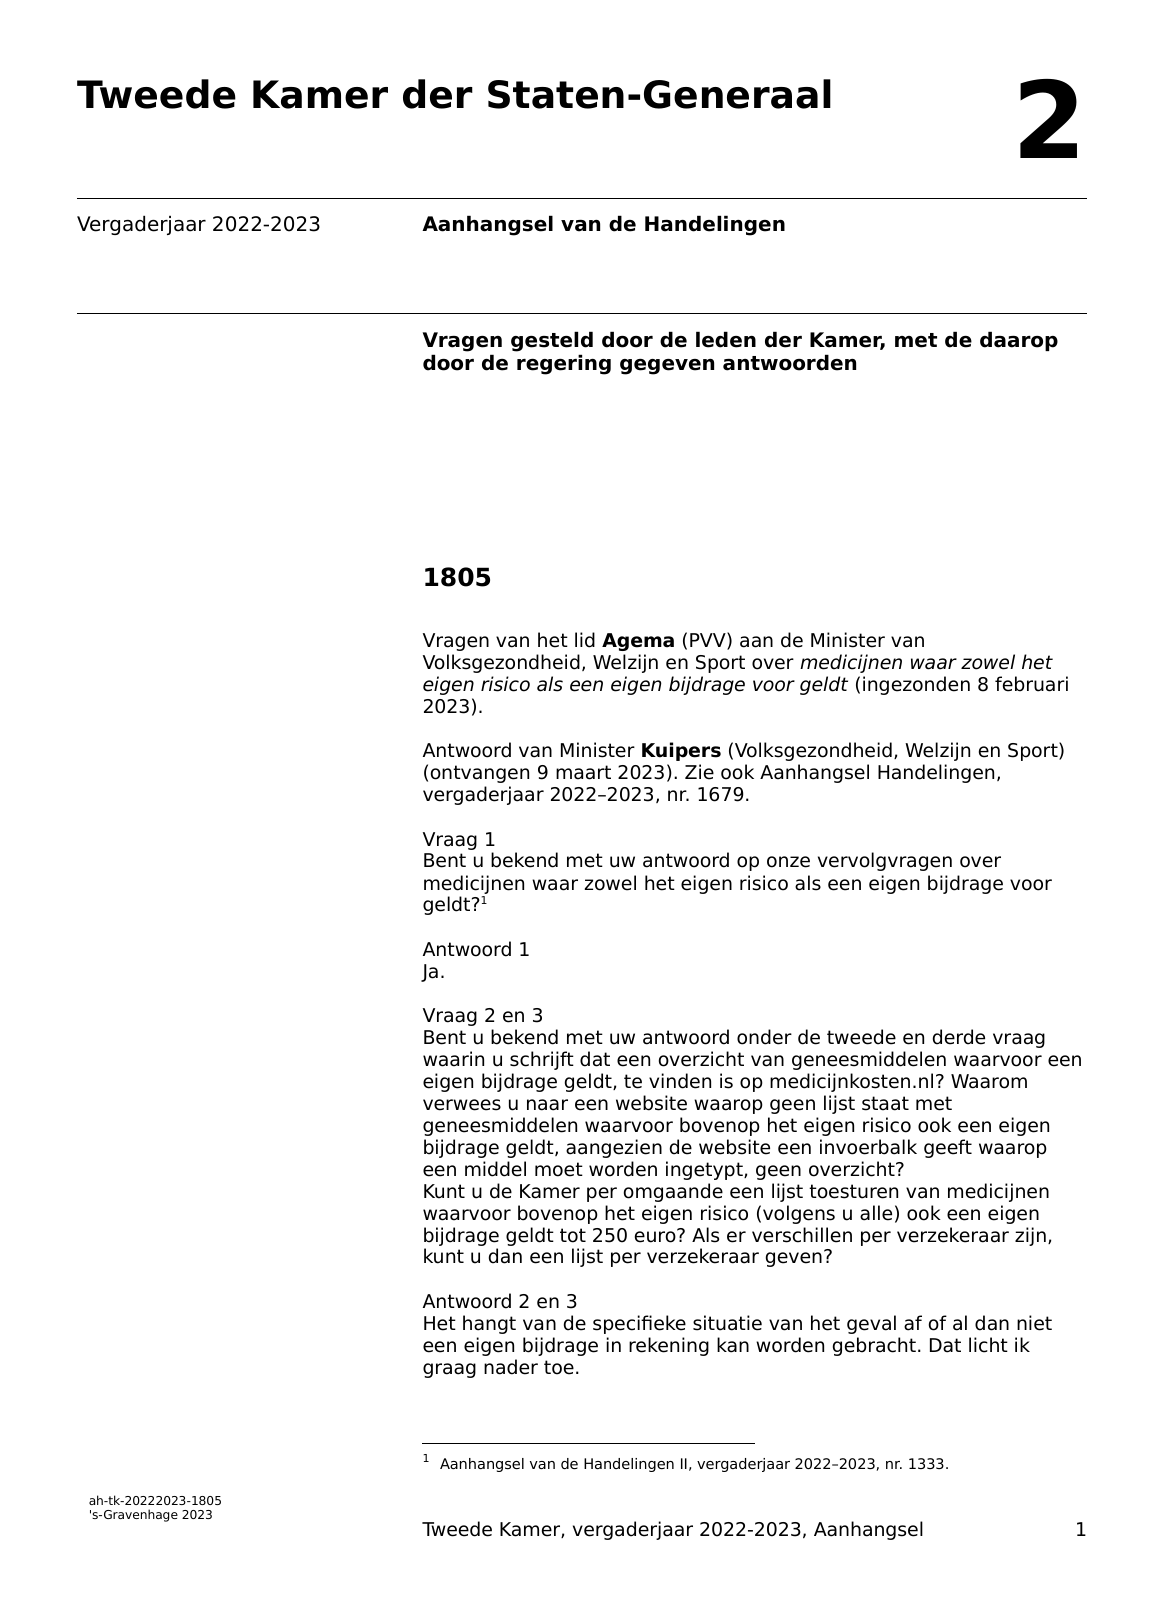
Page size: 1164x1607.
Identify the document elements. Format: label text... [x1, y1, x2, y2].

text Vragen van het lid Agema (PVV) aan de Minister van Volksgezondheid, Welzijn en Sport over medicijnen waar zowel het eigen risico als een eigen bijdrage voor geldt (ingezonden 8 februari 2023). [422, 630, 1087, 718]
text Bent u bekend met uw antwoord op onze vervolgvragen over medicijnen waar zowel het eigen risico als een eigen bijdrage voor geldt? [422, 850, 1087, 916]
table_cell [77, 314, 422, 375]
text Het hangt van de specifieke situatie van het geval af of al dan niet een eigen bijdrage in rekening kan worden gebracht. Dat licht ik graag nader toe. [422, 1313, 1087, 1378]
text Antwoord 2 en 3 [422, 1291, 1087, 1313]
text Kunt u de Kamer per omgaande een lijst toesturen van medicijnen waarvoor bovenop het eigen risico (volgens u alle) ook een eigen bijdrage geldt tot 250 euro? Als er verschillen per verzekeraar zijn, kunt u dan een lijst per verzekeraar geven? [422, 1181, 1087, 1268]
text Ja. [422, 961, 1087, 982]
text Vraag 2 en 3 [422, 1005, 1087, 1027]
table_cell Vragen gesteld door de leden der Kamer, met de daarop door de regering gegeven antwoorden [422, 314, 1087, 375]
table_cell Vergaderjaar 2022-2023 [77, 199, 422, 313]
text 1805 [422, 563, 1087, 592]
text Bent u bekend met uw antwoord onder de tweede en derde vraag waarin u schrijft dat een overzicht van geneesmiddelen waarvoor een eigen bijdrage geldt, te vinden is op medicijnkosten.nl? Waarom verwees u naar een website waarop geen lijst staat met geneesmiddelen waarvoor bovenop het eigen risico ook een eigen bijdrage geldt, aangezien de website een invoerbalk geeft waarop een middel moet worden ingetypt, geen overzicht? [422, 1027, 1087, 1181]
table_header 2 [886, 59, 1087, 198]
text Vraag 1 [422, 828, 1087, 850]
text Antwoord 1 [422, 938, 1087, 961]
table_header Tweede Kamer der Staten-Generaal [77, 59, 886, 198]
text Aanhangsel van de Handelingen II, vergaderjaar 2022–2023, nr. 1333. [422, 1452, 1087, 1474]
text Antwoord van Minister Kuipers (Volksgezondheid, Welzijn en Sport) (ontvangen 9 maart 2023). Zie ook Aanhangsel Handelingen, vergaderjaar 2022–2023, nr. 1679. [422, 740, 1087, 806]
text 's-Gravenhage 2023 [88, 1508, 323, 1522]
text ah-tk-20222023-1805 [88, 1494, 323, 1508]
table_cell Aanhangsel van de Handelingen [422, 199, 1087, 313]
